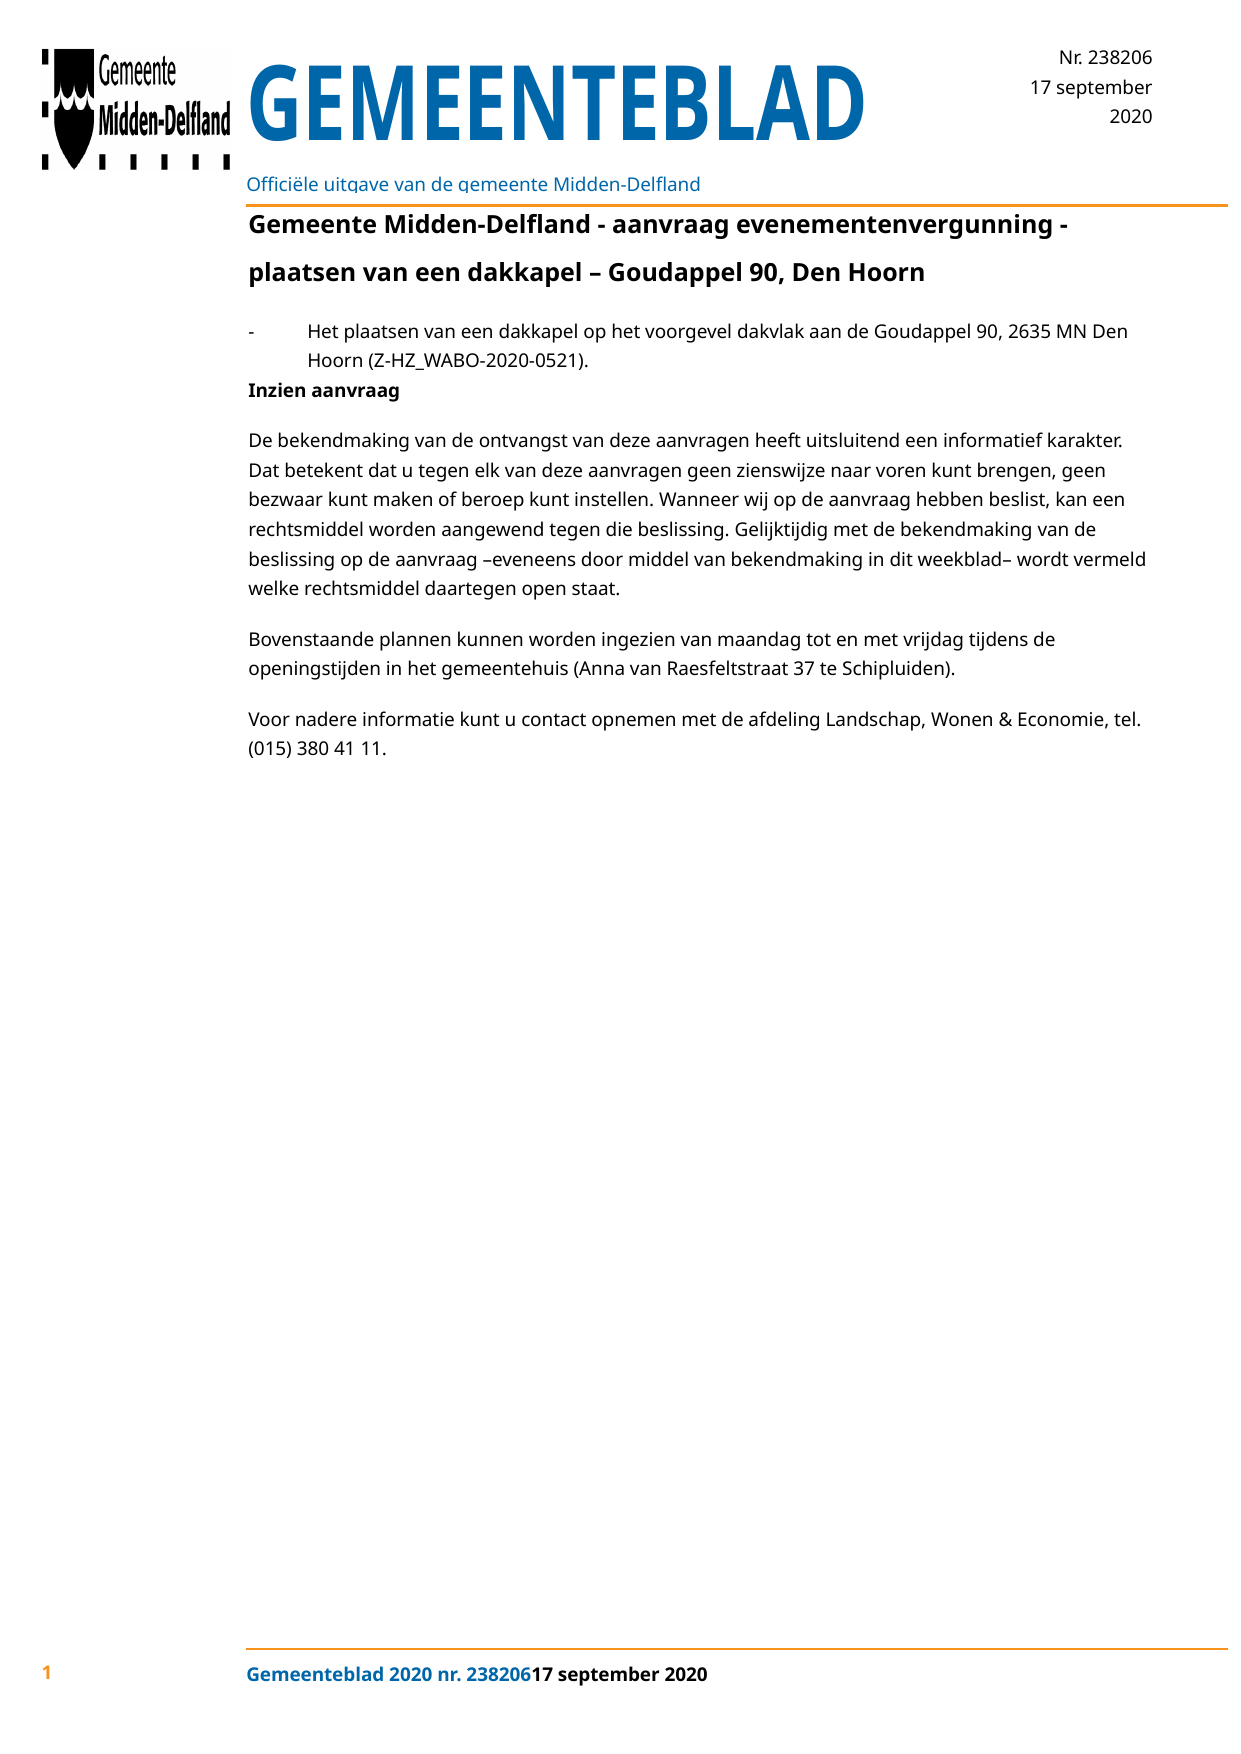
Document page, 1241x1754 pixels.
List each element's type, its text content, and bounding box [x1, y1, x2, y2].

text Inzien aanvraag [248, 377, 1152, 403]
picture [41, 47, 231, 172]
text Gemeente Midden-Delfland - aanvraag evenementenvergunning - plaatsen van een dakkapel – Goudappel 90, Den Hoorn [248, 207, 1152, 288]
text Voor nadere informatie kunt u contact opnemen met de afdeling Landschap, Wonen & Economie, tel. (015) 380 41 11. [248, 706, 1152, 761]
text Bovenstaande plannen kunnen worden ingezien van maandag tot en met vrijdag tijdens de openingstijden in het gemeentehuis (Anna van Raesfeltstraat 37 te Schipluiden). [248, 626, 1152, 681]
list Het plaatsen van een dakkapel op het voorgevel dakvlak aan de Goudappel 90, 2635 MN Den Hoorn (Z-HZ_WABO-2020-0521). [248, 318, 1152, 373]
text De bekendmaking van de ontvangst van deze aanvragen heeft uitsluitend een informatief karakter. Dat betekent dat u tegen elk van deze aanvragen geen zienswijze naar voren kunt brengen, geen bezwaar kunt maken of beroep kunt instellen. Wanneer wij op de aanvraag hebben beslist, kan een rechtsmiddel worden aangewend tegen die beslissing. Gelijktijdig met de bekendmaking van de beslissing op de aanvraag –eveneens door middel van bekendmaking in dit weekblad– wordt vermeld welke rechtsmiddel daartegen open staat. [248, 427, 1152, 601]
